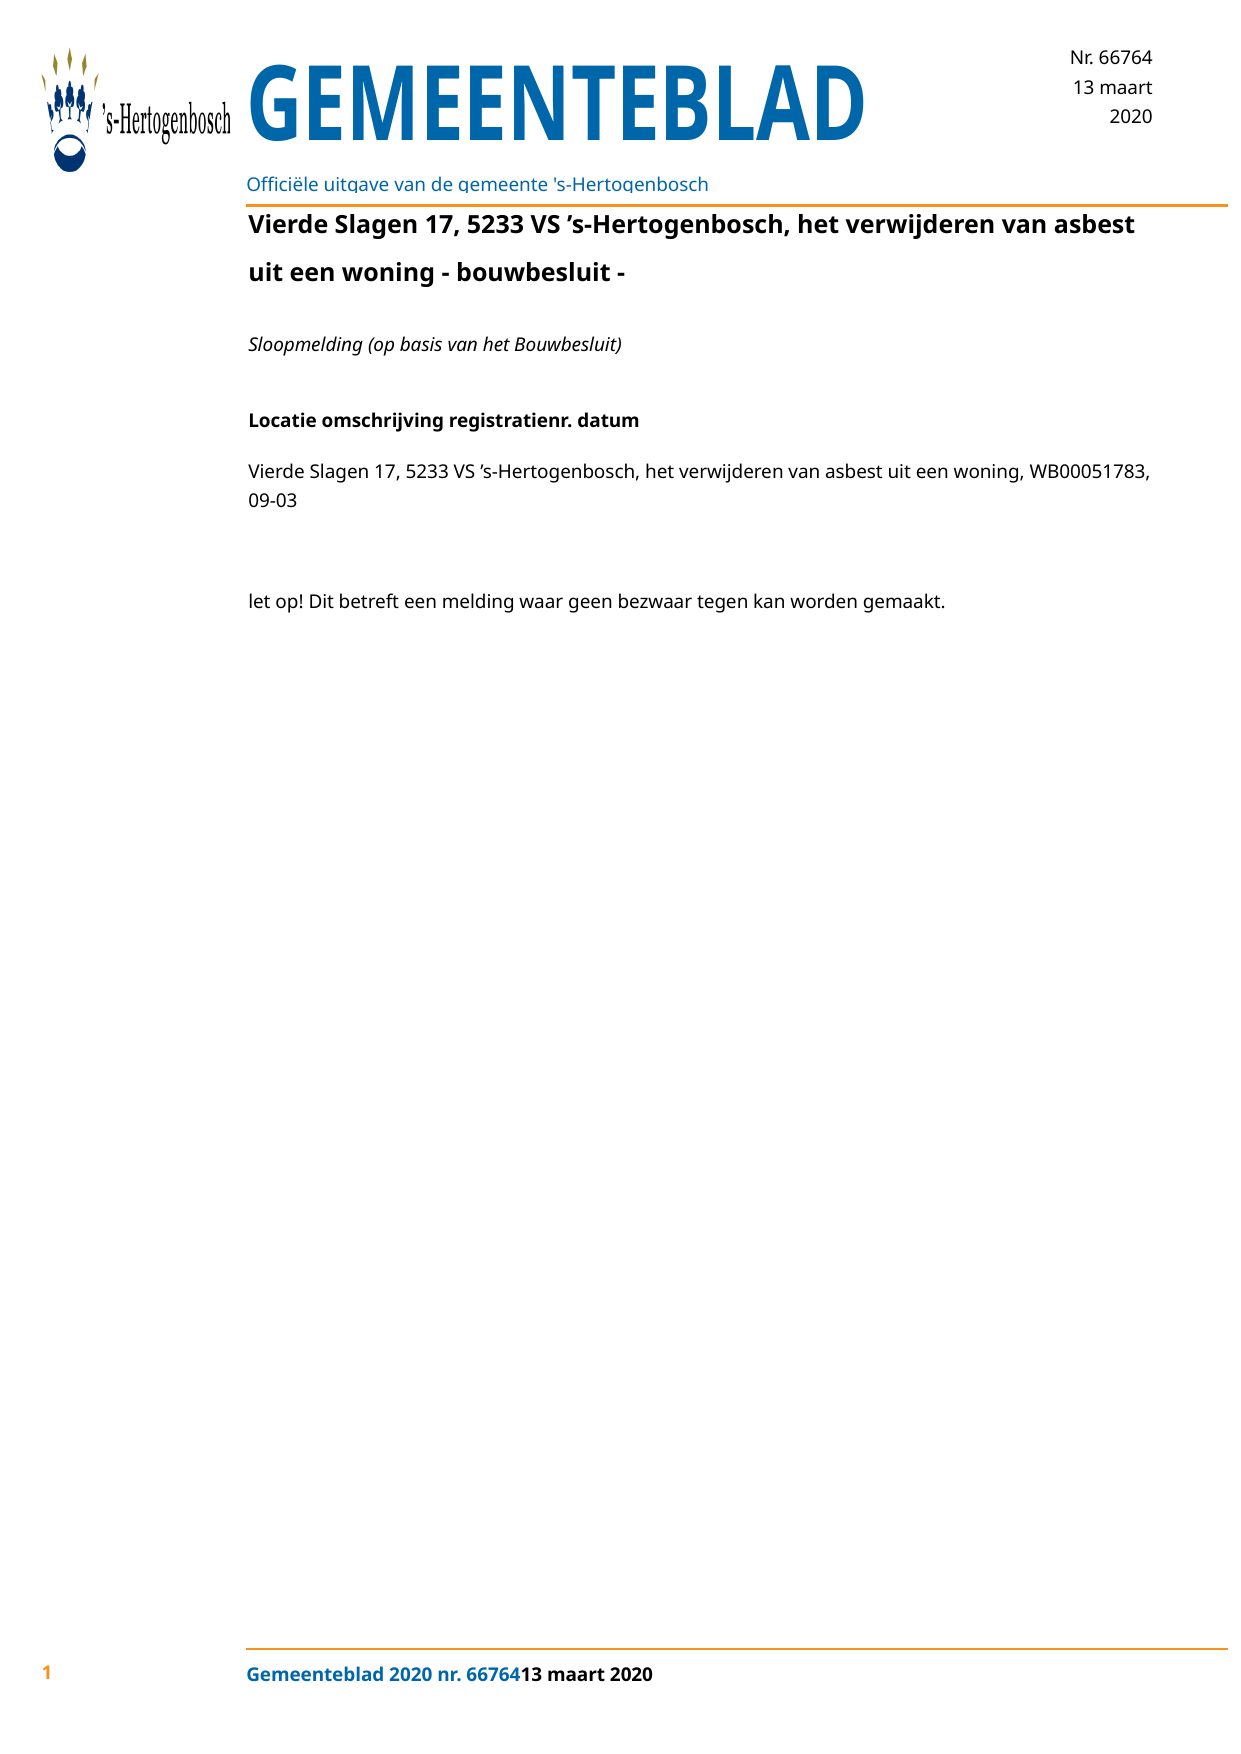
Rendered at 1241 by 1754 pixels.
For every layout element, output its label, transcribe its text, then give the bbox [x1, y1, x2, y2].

text Vierde Slagen 17, 5233 VS ’s-Hertogenbosch, het verwijderen van asbest uit een woning, WB00051783, 09-03 [248, 458, 1152, 513]
text Vierde Slagen 17, 5233 VS ’s-Hertogenbosch, het verwijderen van asbest uit een woning - bouwbesluit - [248, 207, 1152, 288]
text Locatie omschrijving registratienr. datum [248, 408, 1152, 433]
text let op! Dit betreft een melding waar geen bezwaar tegen kan worden gemaakt. [248, 588, 1152, 614]
text Sloopmelding (op basis van het Bouwbesluit) [248, 331, 1152, 357]
picture [41, 47, 231, 172]
